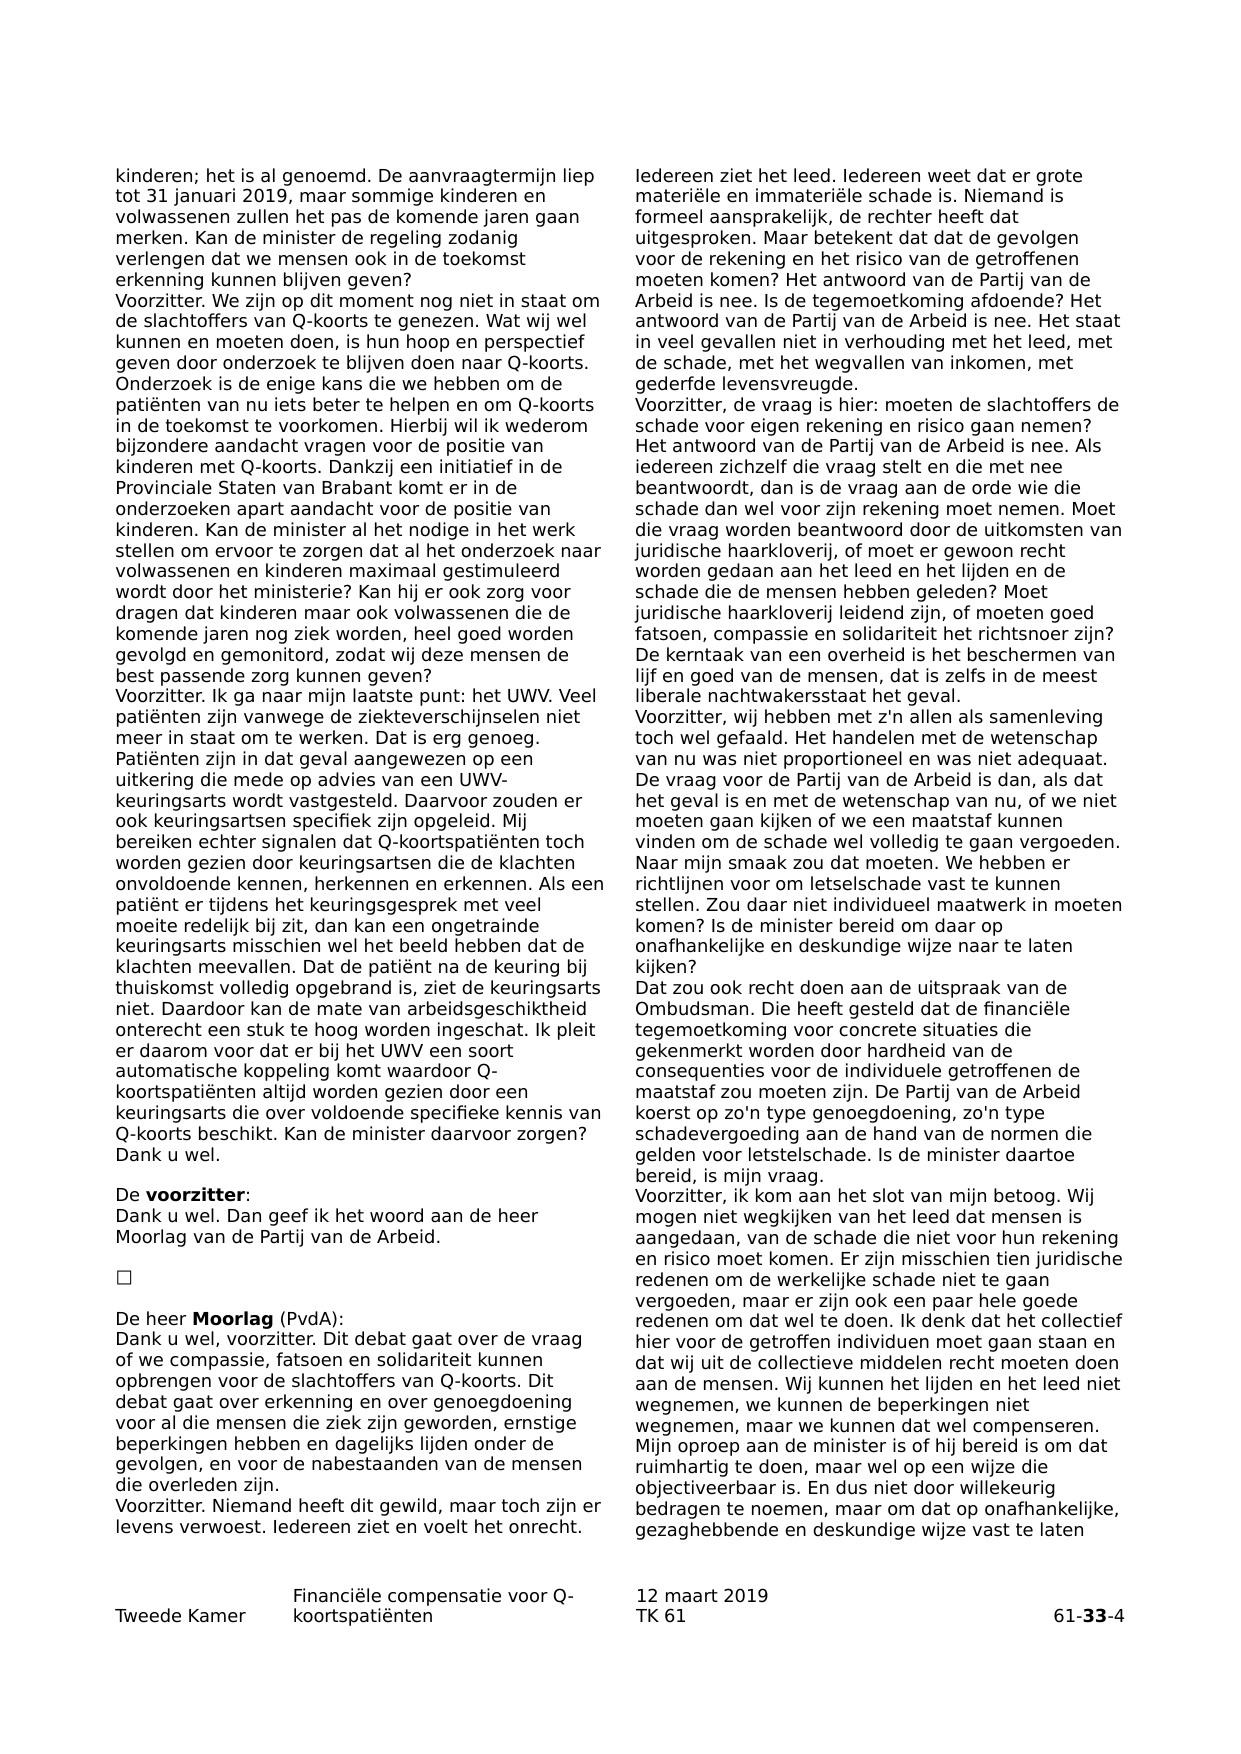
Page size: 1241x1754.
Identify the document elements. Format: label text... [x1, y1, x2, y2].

text Voorzitter, de vraag is hier: moeten de slachtoffers de schade voor eigen rekening en risico gaan nemen? Het antwoord van de Partij van de Arbeid is nee. Als iedereen zichzelf die vraag stelt en die met nee beantwoordt, dan is de vraag aan de orde wie die schade dan wel voor zijn rekening moet nemen. Moet die vraag worden beantwoord door de uitkomsten van juridische haarkloverij, of moet er gewoon recht worden gedaan aan het leed en het lijden en de schade die de mensen hebben geleden? Moet juridische haarkloverij leidend zijn, of moeten goed fatsoen, compassie en solidariteit het richtsnoer zijn? De kerntaak van een overheid is het beschermen van lijf en goed van de mensen, dat is zelfs in de meest liberale nachtwakersstaat het geval. [635, 394, 1125, 707]
text Voorzitter. We zijn op dit moment nog niet in staat om de slachtoffers van Q-koorts te genezen. Wat wij wel kunnen en moeten doen, is hun hoop en perspectief geven door onderzoek te blijven doen naar Q-koorts. Onderzoek is de enige kans die we hebben om de patiënten van nu iets beter te helpen en om Q-koorts in de toekomst te voorkomen. Hierbij wil ik wederom bijzondere aandacht vragen voor de positie van kinderen met Q-koorts. Dankzij een initiatief in de Provinciale Staten van Brabant komt er in de onderzoeken apart aandacht voor de positie van kinderen. Kan de minister al het nodige in het werk stellen om ervoor te zorgen dat al het onderzoek naar volwassenen en kinderen maximaal gestimuleerd wordt door het ministerie? Kan hij er ook zorg voor dragen dat kinderen maar ook volwassenen die de komende jaren nog ziek worden, heel goed worden gevolgd en gemonitord, zodat wij deze mensen de best passende zorg kunnen geven? [115, 290, 605, 686]
text Dank u wel. [115, 1144, 605, 1165]
text Dank u wel. Dan geef ik het woord aan de heer Moorlag van de Partij van de Arbeid. [115, 1206, 605, 1248]
text kinderen; het is al genoemd. De aanvraagtermijn liep tot 31 januari 2019, maar sommige kinderen en volwassenen zullen het pas de komende jaren gaan merken. Kan de minister de regeling zodanig verlengen dat we mensen ook in de toekomst erkenning kunnen blijven geven? [115, 165, 605, 290]
text Voorzitter. Ik ga naar mijn laatste punt: het UWV. Veel patiënten zijn vanwege de ziekteverschijnselen niet meer in staat om te werken. Dat is erg genoeg. Patiënten zijn in dat geval aangewezen op een uitkering die mede op advies van een UWV-keuringsarts wordt vastgesteld. Daarvoor zouden er ook keuringsartsen specifiek zijn opgeleid. Mij bereiken echter signalen dat Q-koortspatiënten toch worden gezien door keuringsartsen die de klachten onvoldoende kennen, herkennen en erkennen. Als een patiënt er tijdens het keuringsgesprek met veel moeite redelijk bij zit, dan kan een ongetrainde keuringsarts misschien wel het beeld hebben dat de klachten meevallen. Dat de patiënt na de keuring bij thuiskomst volledig opgebrand is, ziet de keuringsarts niet. Daardoor kan de mate van arbeidsgeschiktheid onterecht een stuk te hoog worden ingeschat. Ik pleit er daarom voor dat er bij het UWV een soort automatische koppeling komt waardoor Q-koortspatiënten altijd worden gezien door een keuringsarts die over voldoende specifieke kennis van Q-koorts beschikt. Kan de minister daarvoor zorgen? [115, 686, 605, 1144]
text Iedereen ziet het leed. Iedereen weet dat er grote materiële en immateriële schade is. Niemand is formeel aansprakelijk, de rechter heeft dat uitgesproken. Maar betekent dat dat de gevolgen voor de rekening en het risico van de getroffenen moeten komen? Het antwoord van de Partij van de Arbeid is nee. Is de tegemoetkoming afdoende? Het antwoord van de Partij van de Arbeid is nee. Het staat in veel gevallen niet in verhouding met het leed, met de schade, met het wegvallen van inkomen, met gederfde levensvreugde. [635, 165, 1125, 394]
text Voorzitter. Niemand heeft dit gewild, maar toch zijn er levens verwoest. Iedereen ziet en voelt het onrecht. [115, 1496, 605, 1537]
text De heer Moorlag (PvdA): [115, 1308, 605, 1329]
text De voorzitter: [115, 1185, 605, 1206]
text ⬜ [115, 1268, 605, 1288]
text Dat zou ook recht doen aan de uitspraak van de Ombudsman. Die heeft gesteld dat de financiële tegemoetkoming voor concrete situaties die gekenmerkt worden door hardheid van de consequenties voor de individuele getroffenen de maatstaf zou moeten zijn. De Partij van de Arbeid koerst op zo'n type genoegdoening, zo'n type schadevergoeding aan de hand van de normen die gelden voor letstelschade. Is de minister daartoe bereid, is mijn vraag. [635, 978, 1125, 1186]
text Dank u wel, voorzitter. Dit debat gaat over de vraag of we compassie, fatsoen en solidariteit kunnen opbrengen voor de slachtoffers van Q-koorts. Dit debat gaat over erkenning en over genoegdoening voor al die mensen die ziek zijn geworden, ernstige beperkingen hebben en dagelijks lijden onder de gevolgen, en voor de nabestaanden van de mensen die overleden zijn. [115, 1329, 605, 1496]
text Voorzitter, ik kom aan het slot van mijn betoog. Wij mogen niet wegkijken van het leed dat mensen is aangedaan, van de schade die niet voor hun rekening en risico moet komen. Er zijn misschien tien juridische redenen om de werkelijke schade niet te gaan vergoeden, maar er zijn ook een paar hele goede redenen om dat wel te doen. Ik denk dat het collectief hier voor de getroffen individuen moet gaan staan en dat wij uit de collectieve middelen recht moeten doen aan de mensen. Wij kunnen het lijden en het leed niet wegnemen, we kunnen de beperkingen niet wegnemen, maar we kunnen dat wel compenseren. Mijn oproep aan de minister is of hij bereid is om dat ruimhartig te doen, maar wel op een wijze die objectiveerbaar is. En dus niet door willekeurig bedragen te noemen, maar om dat op onafhankelijke, gezaghebbende en deskundige wijze vast te laten [635, 1186, 1125, 1540]
text Voorzitter, wij hebben met z'n allen als samenleving toch wel gefaald. Het handelen met de wetenschap van nu was niet proportioneel en was niet adequaat. De vraag voor de Partij van de Arbeid is dan, als dat het geval is en met de wetenschap van nu, of we niet moeten gaan kijken of we een maatstaf kunnen vinden om de schade wel volledig te gaan vergoeden. Naar mijn smaak zou dat moeten. We hebben er richtlijnen voor om letselschade vast te kunnen stellen. Zou daar niet individueel maatwerk in moeten komen? Is de minister bereid om daar op onafhankelijke en deskundige wijze naar te laten kijken? [635, 707, 1125, 978]
